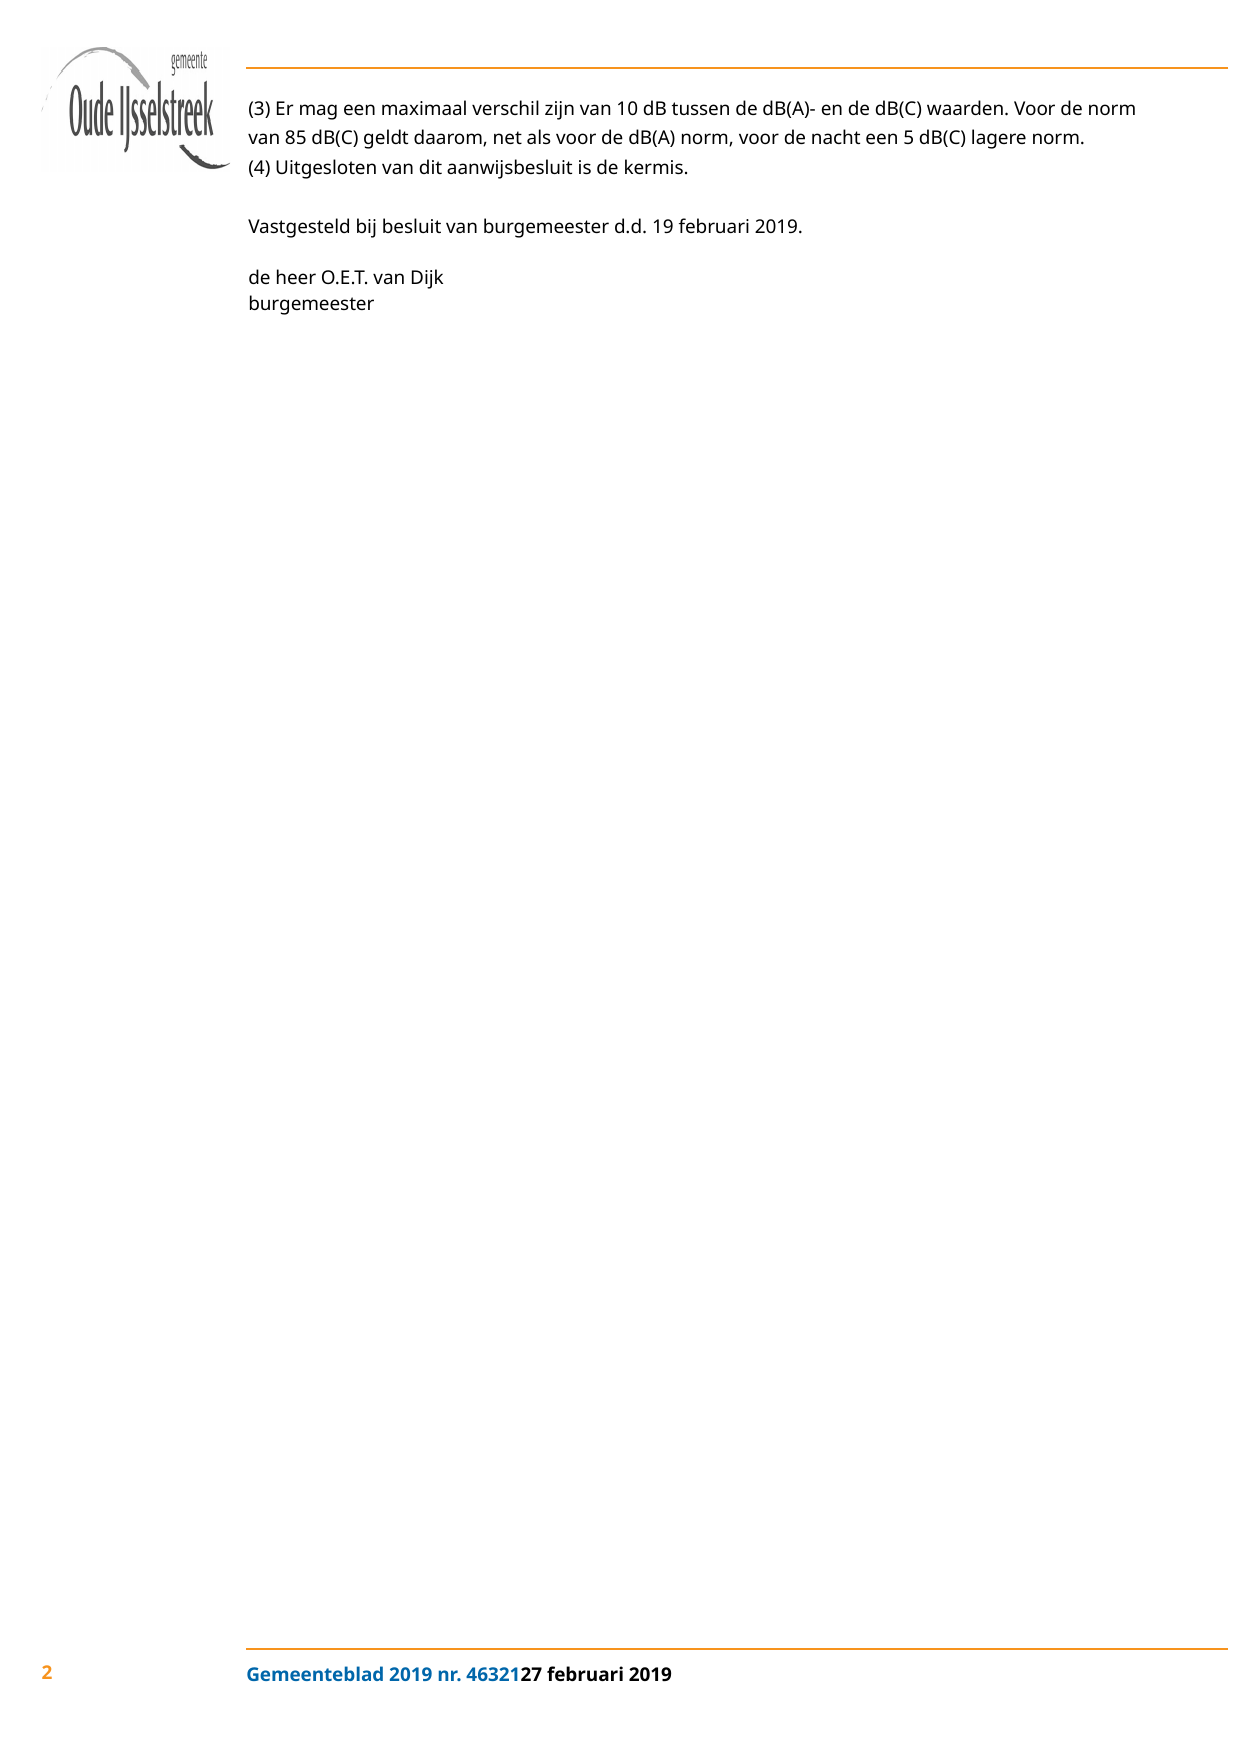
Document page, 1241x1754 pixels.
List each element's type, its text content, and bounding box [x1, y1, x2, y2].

text Vastgesteld bij besluit van burgemeester d.d. 19 februari 2019. [248, 213, 1152, 239]
picture [41, 47, 231, 172]
text (4) Uitgesloten van dit aanwijsbesluit is de kermis. [248, 154, 1152, 180]
text de heer O.E.T. van Dijk [248, 264, 1152, 290]
text (3) Er mag een maximaal verschil zijn van 10 dB tussen de dB(A)- en de dB(C) waarden. Voor de norm van 85 dB(C) geldt daarom, net als voor de dB(A) norm, voor de nacht een 5 dB(C) lagere norm. [248, 95, 1152, 150]
text burgemeester [248, 290, 1152, 316]
